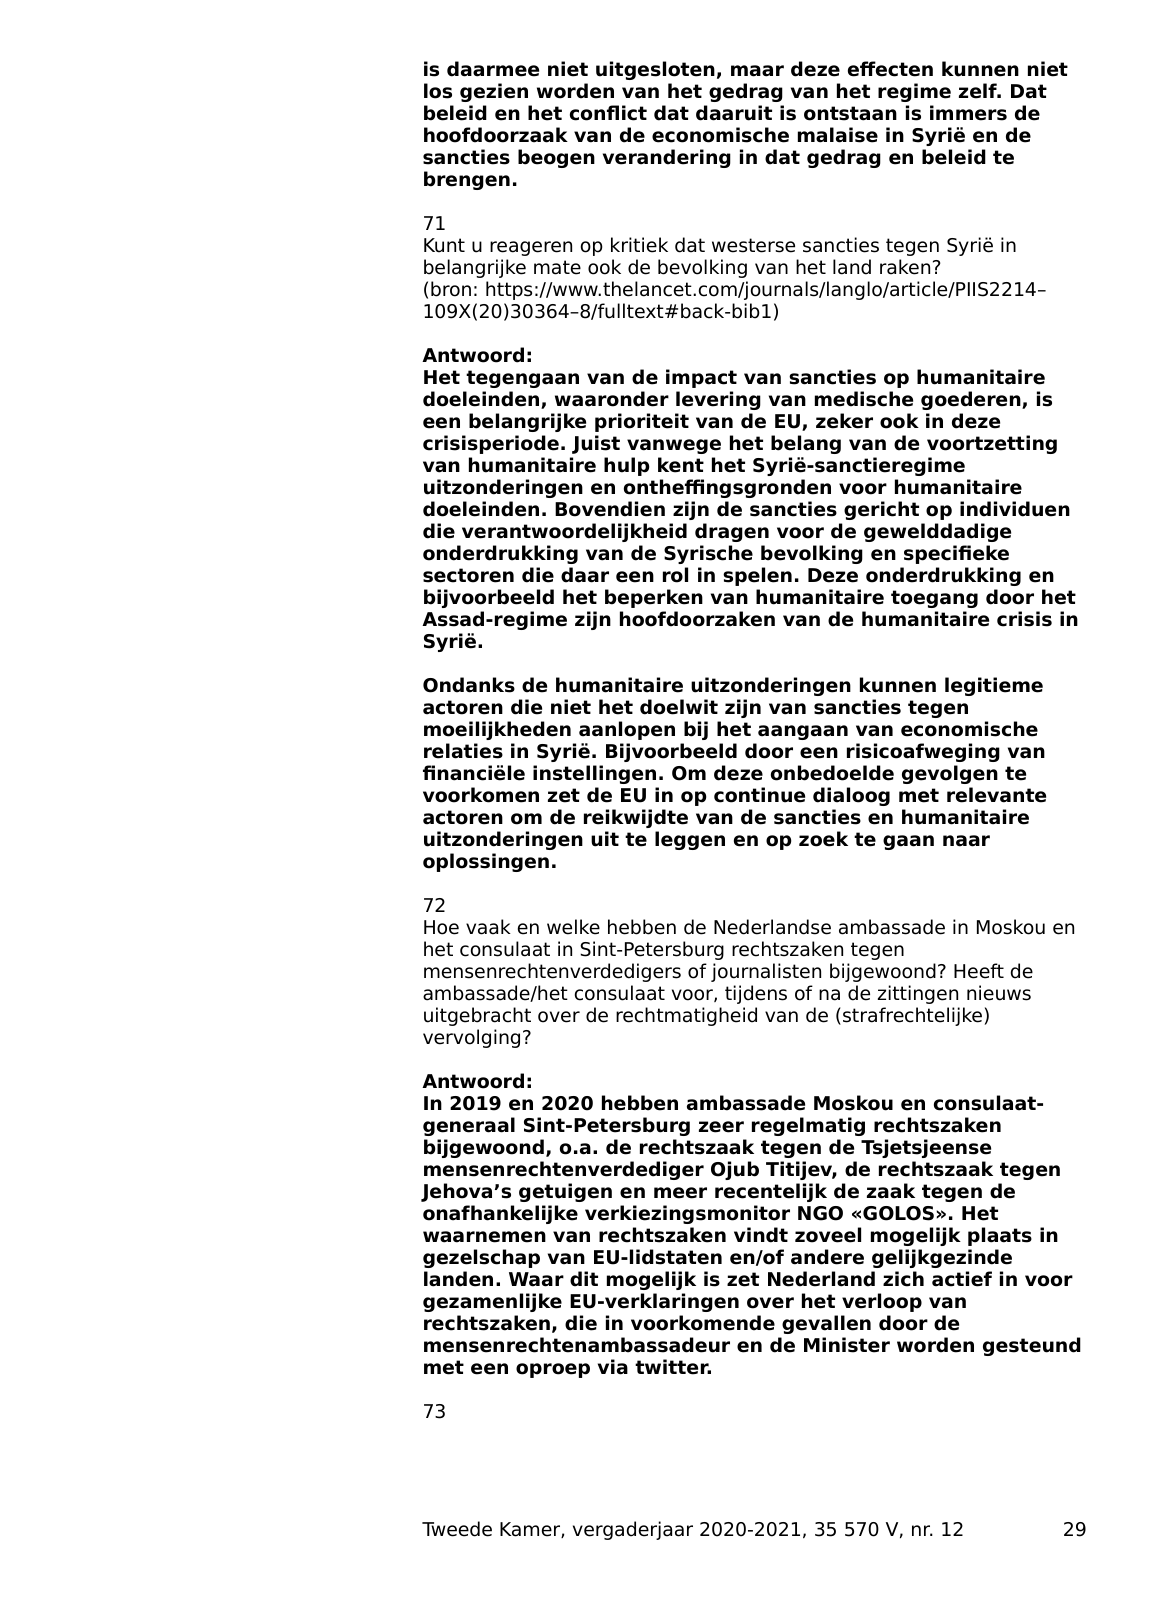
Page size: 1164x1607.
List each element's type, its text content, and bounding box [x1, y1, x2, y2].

text 72 [422, 895, 1087, 917]
text is daarmee niet uitgesloten, maar deze effecten kunnen niet los gezien worden van het gedrag van het regime zelf. Dat beleid en het conflict dat daaruit is ontstaan is immers de hoofdoorzaak van de economische malaise in Syrië en de sancties beogen verandering in dat gedrag en beleid te brengen. [422, 59, 1087, 191]
text In 2019 en 2020 hebben ambassade Moskou en consulaat-generaal Sint-Petersburg zeer regelmatig rechtszaken bijgewoond, o.a. de rechtszaak tegen de Tsjetsjeense mensenrechtenverdediger Ojub Titijev, de rechtszaak tegen Jehova’s getuigen en meer recentelijk de zaak tegen de onafhankelijke verkiezingsmonitor NGO «GOLOS». Het waarnemen van rechtszaken vindt zoveel mogelijk plaats in gezelschap van EU-lidstaten en/of andere gelijkgezinde landen. Waar dit mogelijk is zet Nederland zich actief in voor gezamenlijke EU-verklaringen over het verloop van rechtszaken, die in voorkomende gevallen door de mensenrechtenambassadeur en de Minister worden gesteund met een oproep via twitter. [422, 1093, 1087, 1379]
text 73 [422, 1401, 1087, 1423]
text Het tegengaan van de impact van sancties op humanitaire doeleinden, waaronder levering van medische goederen, is een belangrijke prioriteit van de EU, zeker ook in deze crisisperiode. Juist vanwege het belang van de voortzetting van humanitaire hulp kent het Syrië-sanctieregime uitzonderingen en ontheffingsgronden voor humanitaire doeleinden. Bovendien zijn de sancties gericht op individuen die verantwoordelijkheid dragen voor de gewelddadige onderdrukking van de Syrische bevolking en specifieke sectoren die daar een rol in spelen. Deze onderdrukking en bijvoorbeeld het beperken van humanitaire toegang door het Assad-regime zijn hoofdoorzaken van de humanitaire crisis in Syrië. [422, 367, 1087, 653]
text 71 [422, 213, 1087, 235]
text (bron: https://www.thelancet.com/journals/langlo/article/PIIS2214–109X(20)30364–8/fulltext#back-bib1) [422, 279, 1087, 323]
text Antwoord: [422, 1071, 1087, 1093]
text Ondanks de humanitaire uitzonderingen kunnen legitieme actoren die niet het doelwit zijn van sancties tegen moeilijkheden aanlopen bij het aangaan van economische relaties in Syrië. Bijvoorbeeld door een risicoafweging van financiële instellingen. Om deze onbedoelde gevolgen te voorkomen zet de EU in op continue dialoog met relevante actoren om de reikwijdte van de sancties en humanitaire uitzonderingen uit te leggen en op zoek te gaan naar oplossingen. [422, 675, 1087, 873]
text Kunt u reageren op kritiek dat westerse sancties tegen Syrië in belangrijke mate ook de bevolking van het land raken? [422, 235, 1087, 279]
text Hoe vaak en welke hebben de Nederlandse ambassade in Moskou en het consulaat in Sint-Petersburg rechtszaken tegen mensenrechtenverdedigers of journalisten bijgewoond? Heeft de ambassade/het consulaat voor, tijdens of na de zittingen nieuws uitgebracht over de rechtmatigheid van de (strafrechtelijke) vervolging? [422, 917, 1087, 1049]
text Antwoord: [422, 345, 1087, 367]
